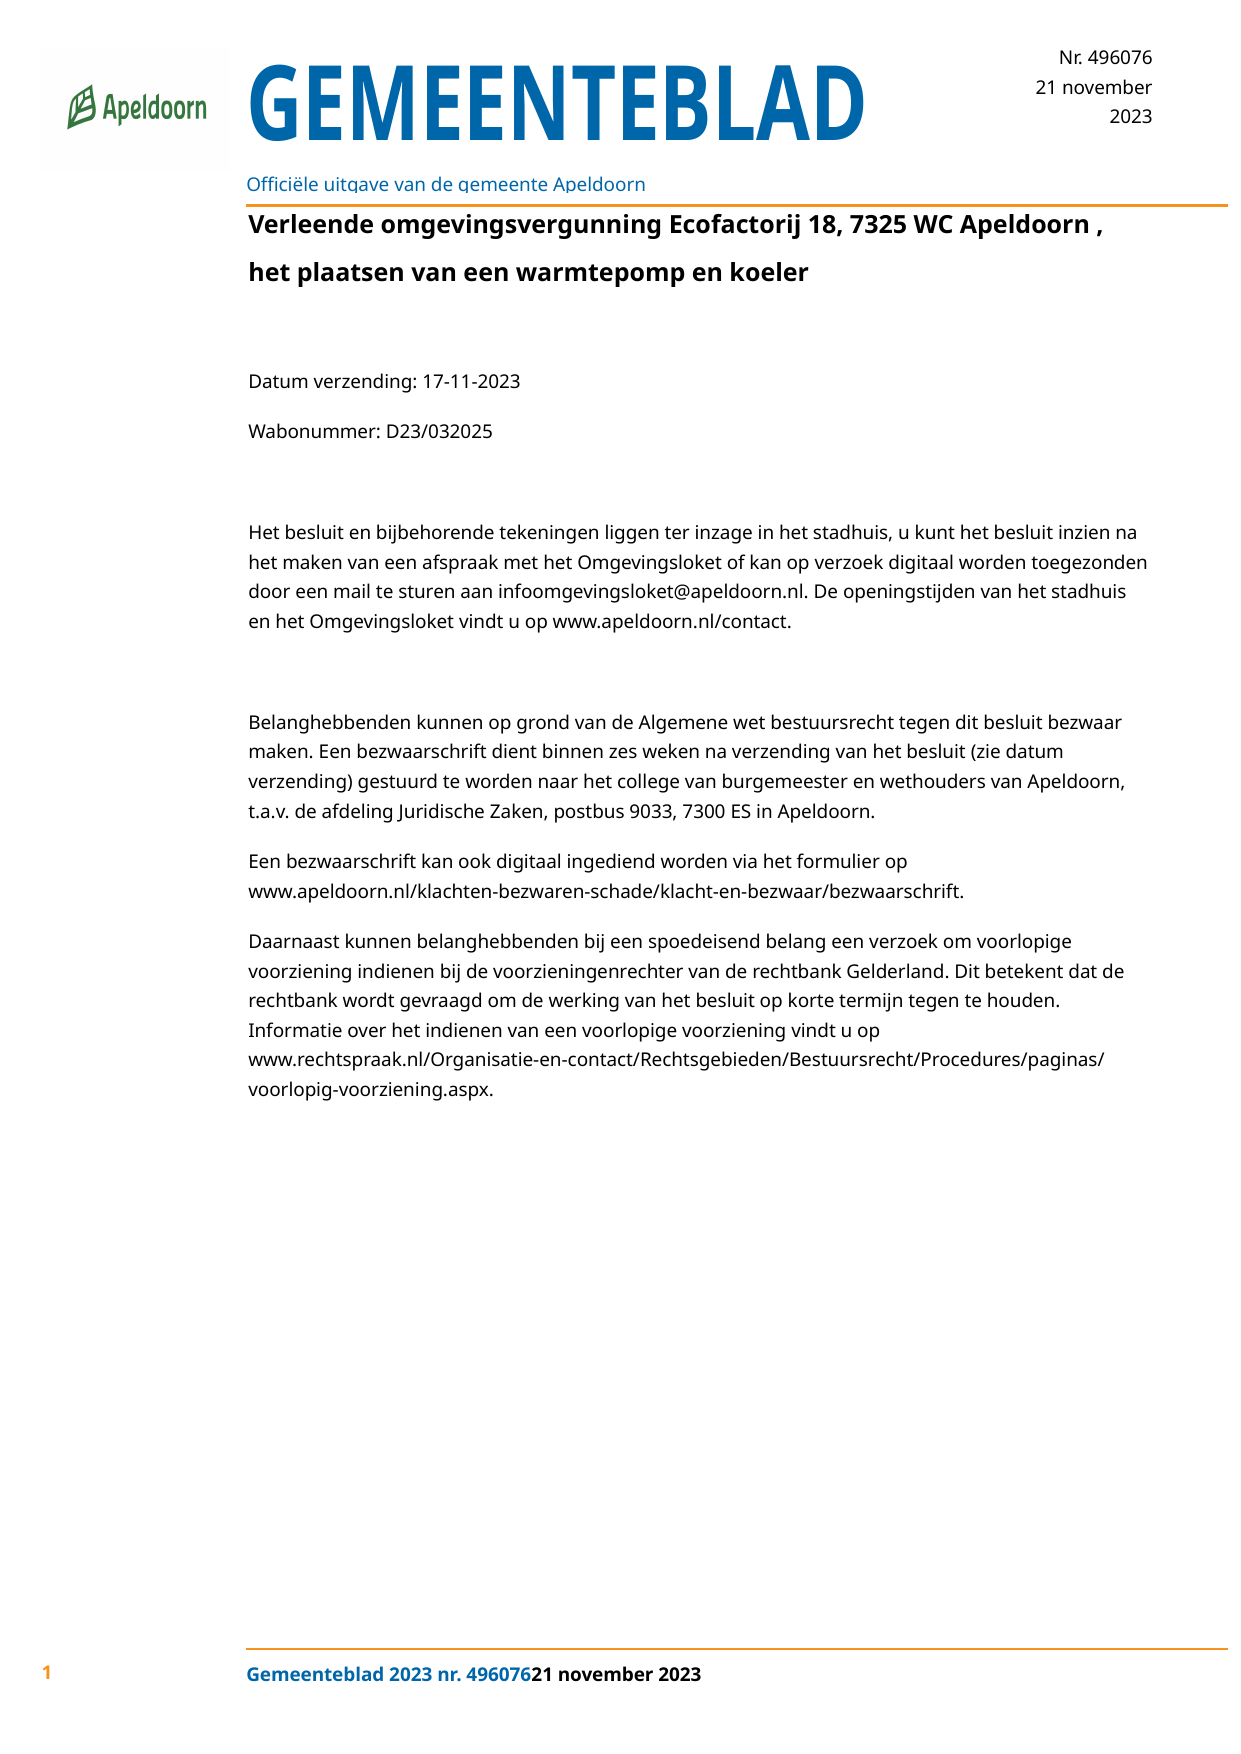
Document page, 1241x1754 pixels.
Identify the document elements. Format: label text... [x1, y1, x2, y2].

text Datum verzending: 17-11-2023 [248, 368, 1152, 394]
text Een bezwaarschrift kan ook digitaal ingediend worden via het formulier op www.apeldoorn.nl/klachten-bezwaren-schade/klacht-en-bezwaar/bezwaarschrift. [248, 848, 1152, 904]
picture [41, 47, 231, 172]
text Daarnaast kunnen belanghebbenden bij een spoedeisend belang een verzoek om voorlopige voorziening indienen bij de voorzieningenrechter van de rechtbank Gelderland. Dit betekent dat de rechtbank wordt gevraagd om de werking van het besluit op korte termijn tegen te houden. Informatie over het indienen van een voorlopige voorziening vindt u op www.rechtspraak.nl/Organisatie-en-contact/Rechtsgebieden/Bestuursrecht/Procedures/paginas/voorlopig-voorziening.aspx. [248, 928, 1152, 1102]
text Verleende omgevingsvergunning Ecofactorij 18, 7325 WC Apeldoorn , het plaatsen van een warmtepomp en koeler [248, 207, 1152, 288]
text Wabonummer: D23/032025 [248, 419, 1152, 444]
text Belanghebbenden kunnen op grond van de Algemene wet bestuursrecht tegen dit besluit bezwaar maken. Een bezwaarschrift dient binnen zes weken na verzending van het besluit (zie datum verzending) gestuurd te worden naar het college van burgemeester en wethouders van Apeldoorn, t.a.v. de afdeling Juridische Zaken, postbus 9033, 7300 ES in Apeldoorn. [248, 709, 1152, 824]
text Het besluit en bijbehorende tekeningen liggen ter inzage in het stadhuis, u kunt het besluit inzien na het maken van een afspraak met het Omgevingsloket of kan op verzoek digitaal worden toegezonden door een mail te sturen aan infoomgevingsloket@apeldoorn.nl. De openingstijden van het stadhuis en het Omgevingsloket vindt u op www.apeldoorn.nl/contact. [248, 519, 1152, 634]
